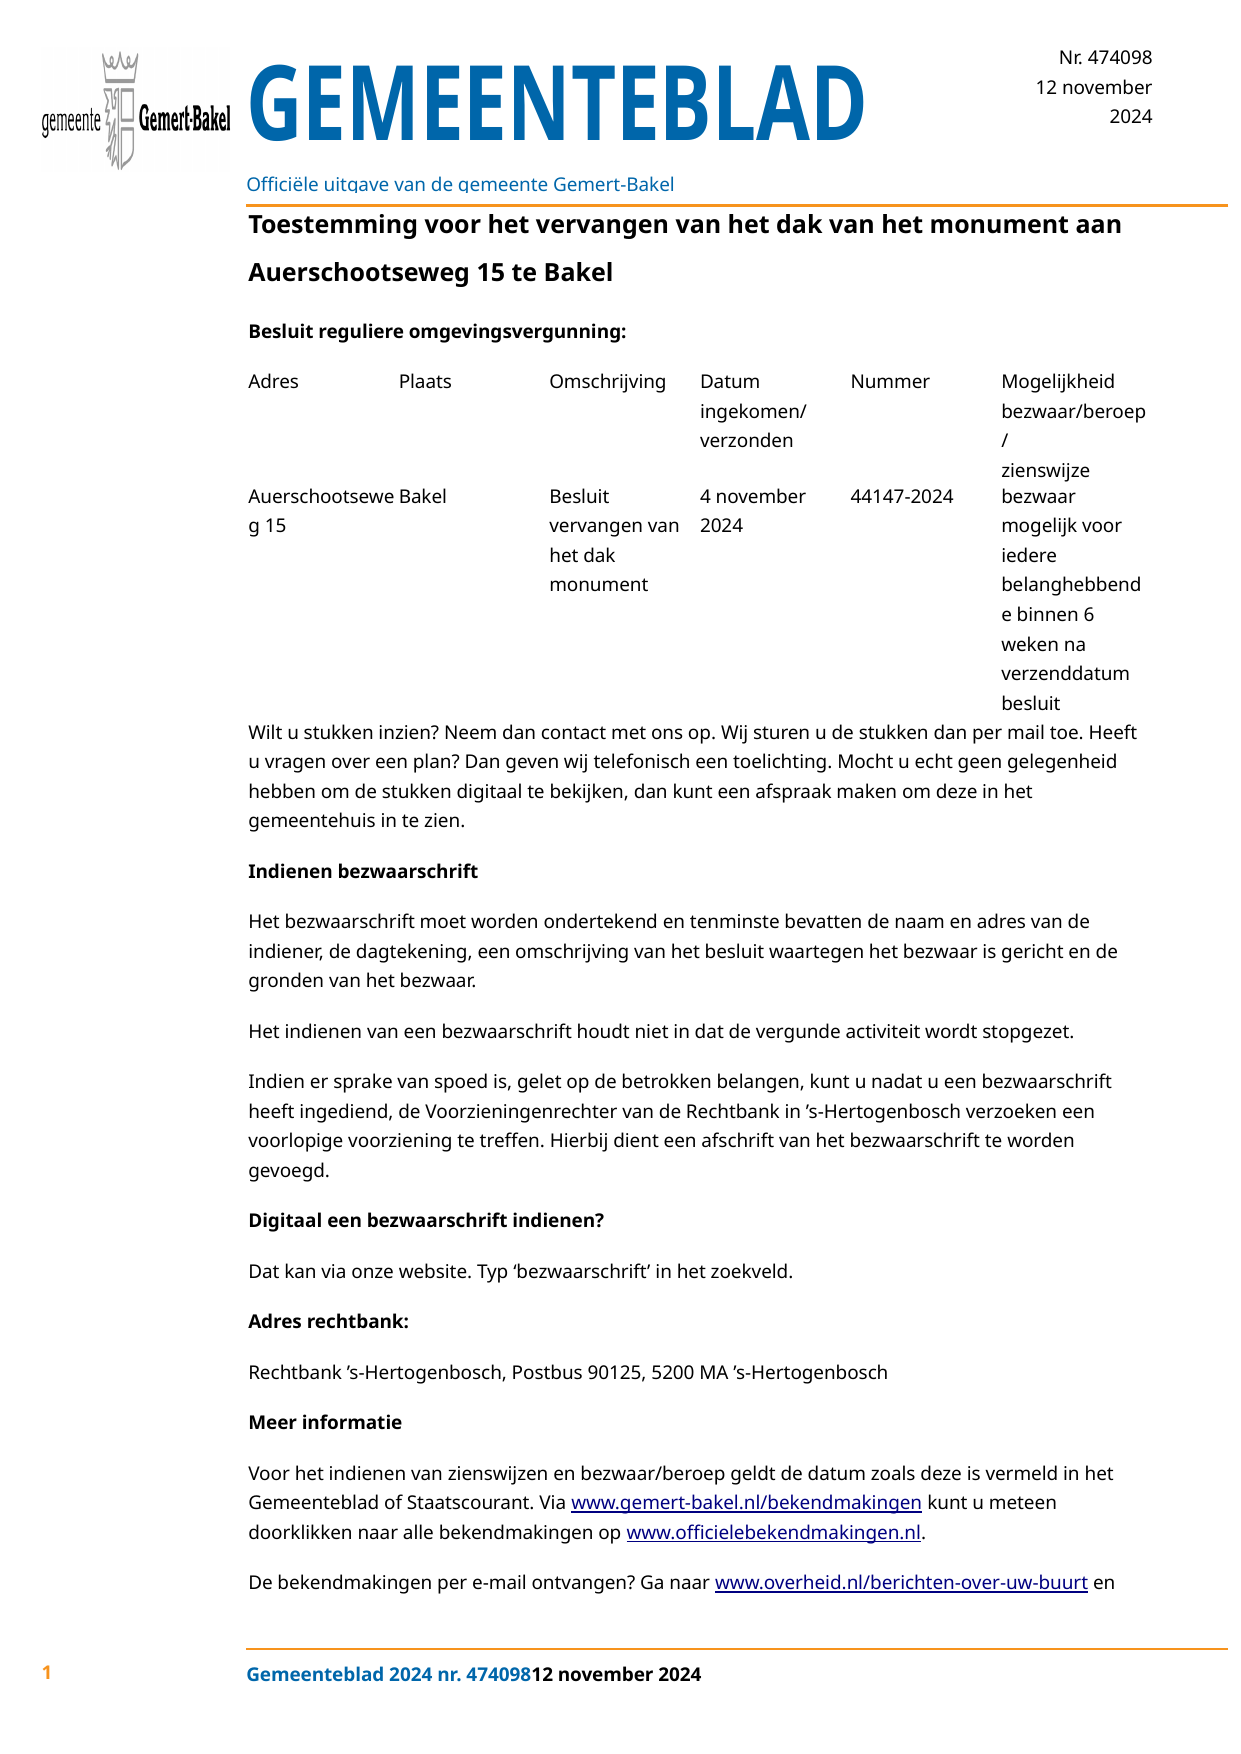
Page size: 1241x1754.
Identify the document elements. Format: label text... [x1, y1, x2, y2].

text Het indienen van een bezwaarschrift houdt niet in dat de vergunde activiteit wordt stopgezet. [248, 1018, 1152, 1044]
table_cell 4 november 2024 [700, 483, 850, 716]
table_cell Besluit vervangen van het dak monument [549, 483, 700, 716]
picture [41, 47, 231, 172]
text Meer informatie [248, 1409, 1152, 1435]
table_cell Bakel [399, 483, 549, 716]
text Toestemming voor het vervangen van het dak van het monument aan Auerschootseweg 15 te Bakel [248, 207, 1152, 288]
table_header Omschrijving [549, 369, 700, 483]
table_cell Auerschootseweg 15 [248, 483, 398, 716]
table_header Nummer [850, 369, 1001, 483]
text Wilt u stukken inzien? Neem dan contact met ons op. Wij sturen u de stukken dan per mail toe. Heeft u vragen over een plan? Dan geven wij telefonisch een toelichting. Mocht u echt geen gelegenheid hebben om de stukken digitaal te bekijken, dan kunt een afspraak maken om deze in het gemeentehuis in te zien. [248, 719, 1152, 833]
table_header Datum ingekomen/ verzonden [700, 369, 850, 483]
table_cell 44147-2024 [850, 483, 1001, 716]
text Adres rechtbank: [248, 1308, 1152, 1334]
text Indienen bezwaarschrift [248, 858, 1152, 884]
text Rechtbank ’s-Hertogenbosch, Postbus 90125, 5200 MA ’s-Hertogenbosch [248, 1359, 1152, 1385]
text Indien er sprake van spoed is, gelet op de betrokken belangen, kunt u nadat u een bezwaarschrift heeft ingediend, de Voorzieningenrechter van de Rechtbank in ’s-Hertogenbosch verzoeken een voorlopige voorziening te treffen. Hierbij dient een afschrift van het bezwaarschrift te worden gevoegd. [248, 1068, 1152, 1183]
text Dat kan via onze website. Typ ‘bezwaarschrift’ in het zoekveld. [248, 1258, 1152, 1284]
table_header Adres [248, 369, 398, 483]
table_cell bezwaar mogelijk voor iedere belanghebbende binnen 6 weken na verzenddatum besluit [1001, 483, 1152, 716]
text De bekendmakingen per e-mail ontvangen? Ga naar www.overheid.nl/berichten-over-uw-buurt en [248, 1569, 1152, 1595]
text Besluit reguliere omgevingsvergunning: [248, 318, 1152, 344]
table_header Mogelijkheid bezwaar/beroep/ zienswijze [1001, 369, 1152, 483]
text Digitaal een bezwaarschrift indienen? [248, 1208, 1152, 1233]
table_header Plaats [399, 369, 549, 483]
text Voor het indienen van zienswijzen en bezwaar/beroep geldt de datum zoals deze is vermeld in het Gemeenteblad of Staatscourant. Via www.gemert-bakel.nl/bekendmakingen kunt u meteen doorklikken naar alle bekendmakingen op www.officielebekendmakingen.nl. [248, 1460, 1152, 1545]
text Het bezwaarschrift moet worden ondertekend en tenminste bevatten de naam en adres van de indiener, de dagtekening, een omschrijving van het besluit waartegen het bezwaar is gericht en de gronden van het bezwaar. [248, 908, 1152, 993]
